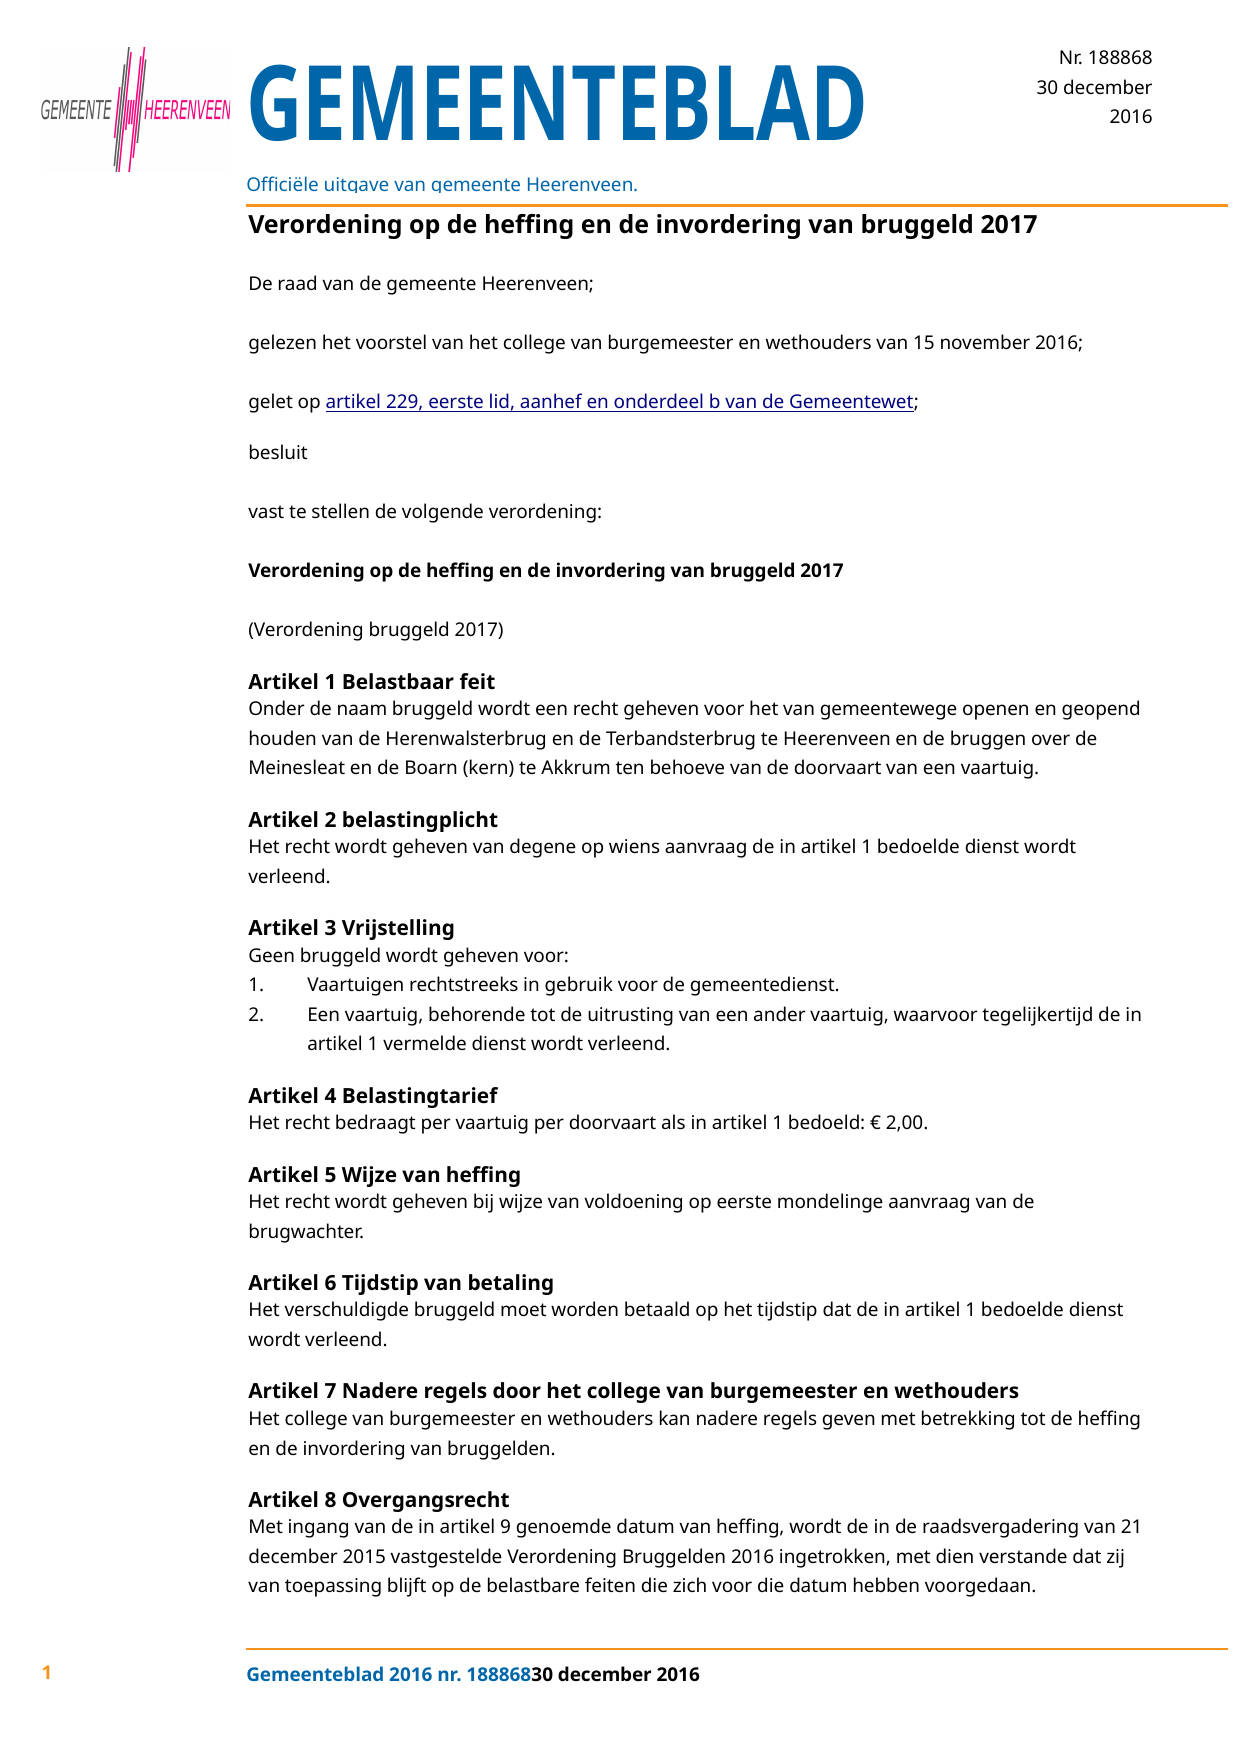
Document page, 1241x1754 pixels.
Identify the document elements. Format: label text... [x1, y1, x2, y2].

text besluit [248, 439, 1152, 465]
text Artikel 2 belastingplicht [248, 805, 1152, 833]
text Artikel 1 Belastbaar feit [248, 667, 1152, 695]
picture [41, 47, 231, 172]
text gelet op artikel 229, eerste lid, aanhef en onderdeel b van de Gemeentewet; [248, 389, 1152, 414]
text Artikel 3 Vrijstelling [248, 913, 1152, 942]
text (Verordening bruggeld 2017) [248, 616, 1152, 642]
text Het verschuldigde bruggeld moet worden betaald op het tijdstip dat de in artikel 1 bedoelde dienst wordt verleend. [248, 1297, 1152, 1352]
text Verordening op de heffing en de invordering van bruggeld 2017 [248, 207, 1152, 241]
text Artikel 6 Tijdstip van betaling [248, 1268, 1152, 1297]
text vast te stellen de volgende verordening: [248, 498, 1152, 524]
list Een vaartuig, behorende tot de uitrusting van een ander vaartuig, waarvoor tegelijkertijd de in artikel 1 vermelde dienst wordt verleend. [248, 1001, 1152, 1056]
text Het recht wordt geheven bij wijze van voldoening op eerste mondelinge aanvraag van de brugwachter. [248, 1188, 1152, 1243]
text Het college van burgemeester en wethouders kan nadere regels geven met betrekking tot de heffing en de invordering van bruggelden. [248, 1405, 1152, 1460]
text Onder de naam bruggeld wordt een recht geheven voor het van gemeentewege openen en geopend houden van de Herenwalsterbrug en de Terbandsterbrug te Heerenveen en de bruggen over de Meinesleat en de Boarn (kern) te Akkrum ten behoeve van de doorvaart van een vaartuig. [248, 695, 1152, 780]
text gelezen het voorstel van het college van burgemeester en wethouders van 15 november 2016; [248, 329, 1152, 355]
text Artikel 5 Wijze van heffing [248, 1160, 1152, 1188]
text Geen bruggeld wordt geheven voor: [248, 942, 1152, 967]
text Artikel 4 Belastingtarief [248, 1081, 1152, 1109]
text Artikel 7 Nadere regels door het college van burgemeester en wethouders [248, 1377, 1152, 1405]
text Met ingang van de in artikel 9 genoemde datum van heffing, wordt de in de raadsvergadering van 21 december 2015 vastgestelde Verordening Bruggelden 2016 ingetrokken, met dien verstande dat zij van toepassing blijft op de belastbare feiten die zich voor die datum hebben voorgedaan. [248, 1513, 1152, 1598]
text Verordening op de heffing en de invordering van bruggeld 2017 [248, 557, 1152, 583]
text Het recht wordt geheven van degene op wiens aanvraag de in artikel 1 bedoelde dienst wordt verleend. [248, 833, 1152, 889]
text Artikel 8 Overgangsrecht [248, 1485, 1152, 1513]
text De raad van de gemeente Heerenveen; [248, 270, 1152, 296]
list Vaartuigen rechtstreeks in gebruik voor de gemeentedienst. [248, 971, 1152, 997]
text Het recht bedraagt per vaartuig per doorvaart als in artikel 1 bedoeld: € 2,00. [248, 1109, 1152, 1135]
